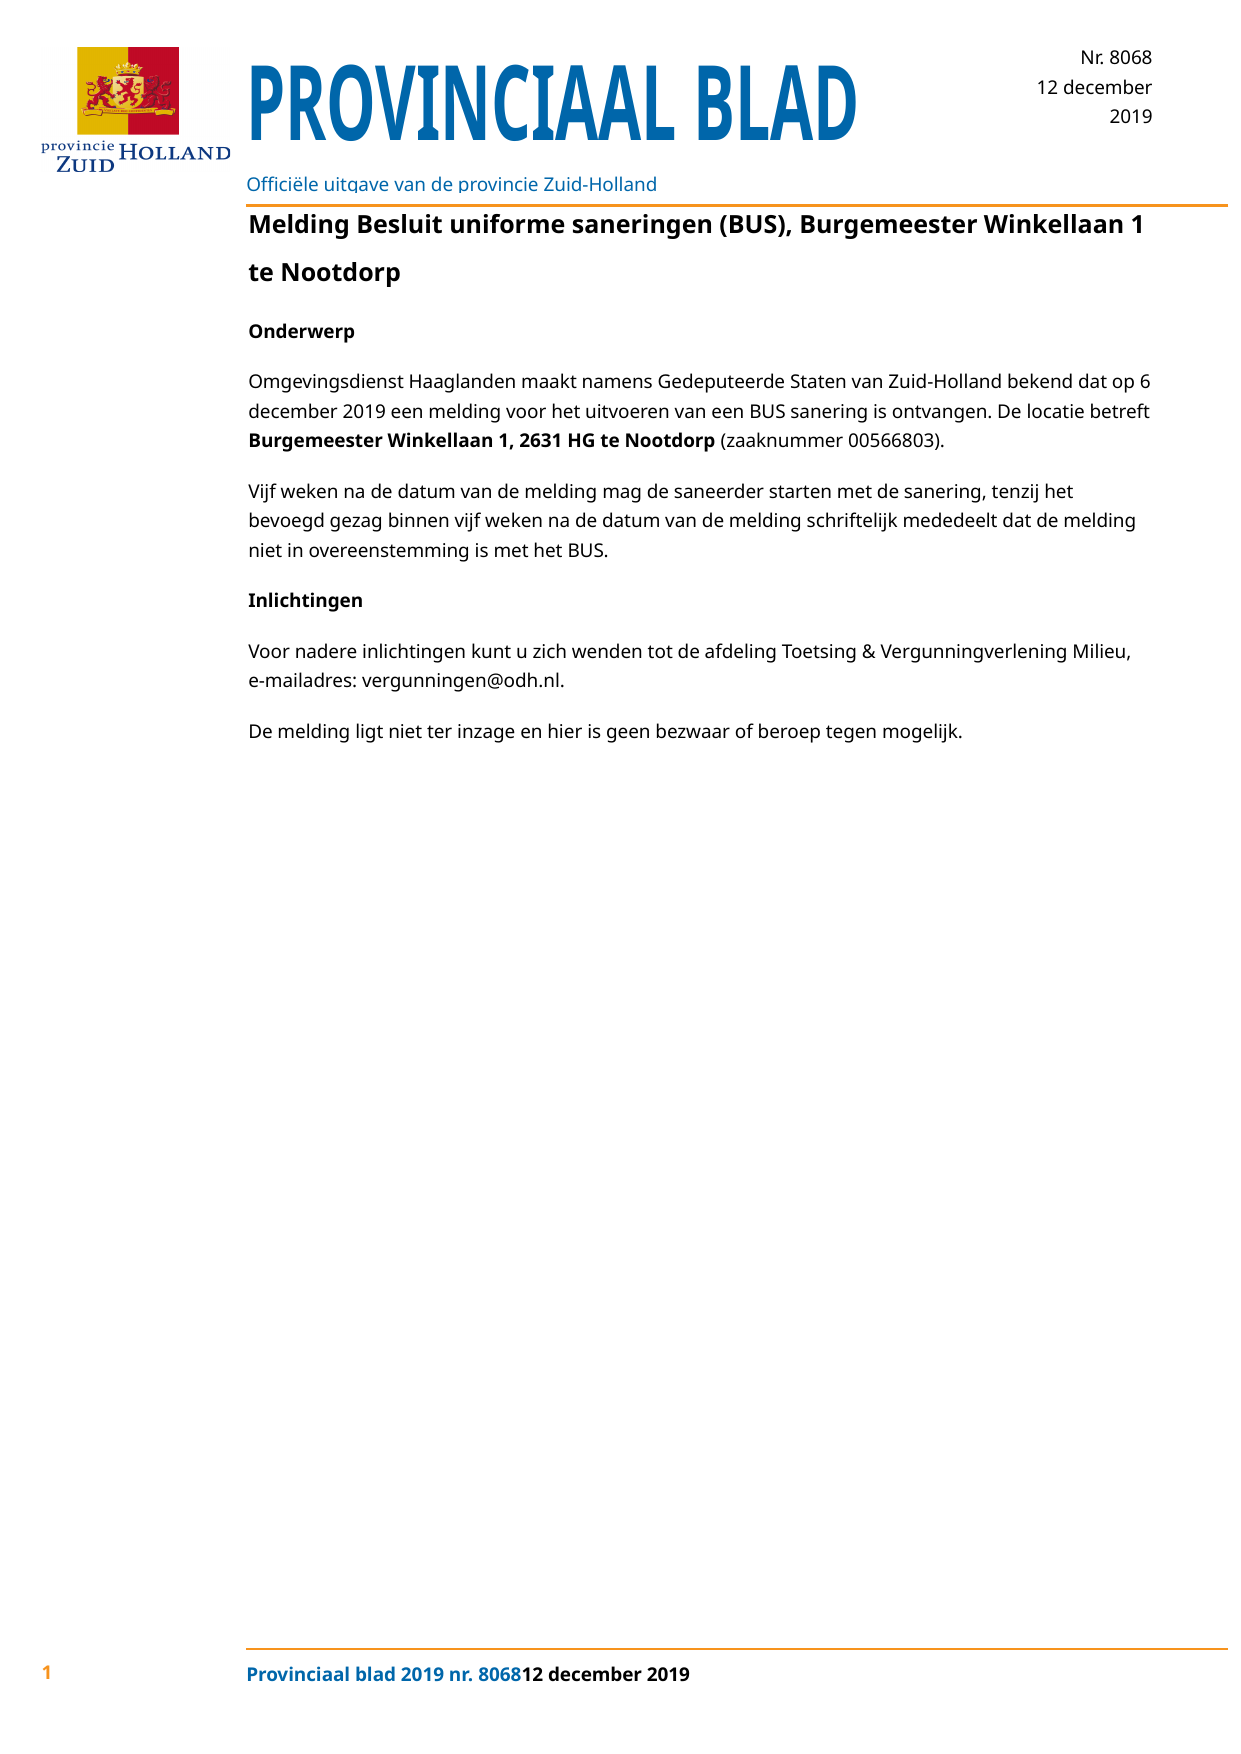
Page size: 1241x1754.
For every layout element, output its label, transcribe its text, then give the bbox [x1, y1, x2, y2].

text De melding ligt niet ter inzage en hier is geen bezwaar of beroep tegen mogelijk. [248, 718, 1152, 744]
text Omgevingsdienst Haaglanden maakt namens Gedeputeerde Staten van Zuid-Holland bekend dat op 6 december 2019 een melding voor het uitvoeren van een BUS sanering is ontvangen. De locatie betreft Burgemeester Winkellaan 1, 2631 HG te Nootdorp (zaaknummer 00566803). [248, 368, 1152, 453]
text Voor nadere inlichtingen kunt u zich wenden tot de afdeling Toetsing & Vergunningverlening Milieu, e-mailadres: vergunningen@odh.nl. [248, 638, 1152, 693]
text Onderwerp [248, 318, 1152, 344]
text Vijf weken na de datum van de melding mag de saneerder starten met de sanering, tenzij het bevoegd gezag binnen vijf weken na de datum van de melding schriftelijk mededeelt dat de melding niet in overeenstemming is met het BUS. [248, 478, 1152, 563]
picture [41, 47, 231, 172]
text Melding Besluit uniforme saneringen (BUS), Burgemeester Winkellaan 1 te Nootdorp [248, 207, 1152, 288]
text Inlichtingen [248, 587, 1152, 613]
